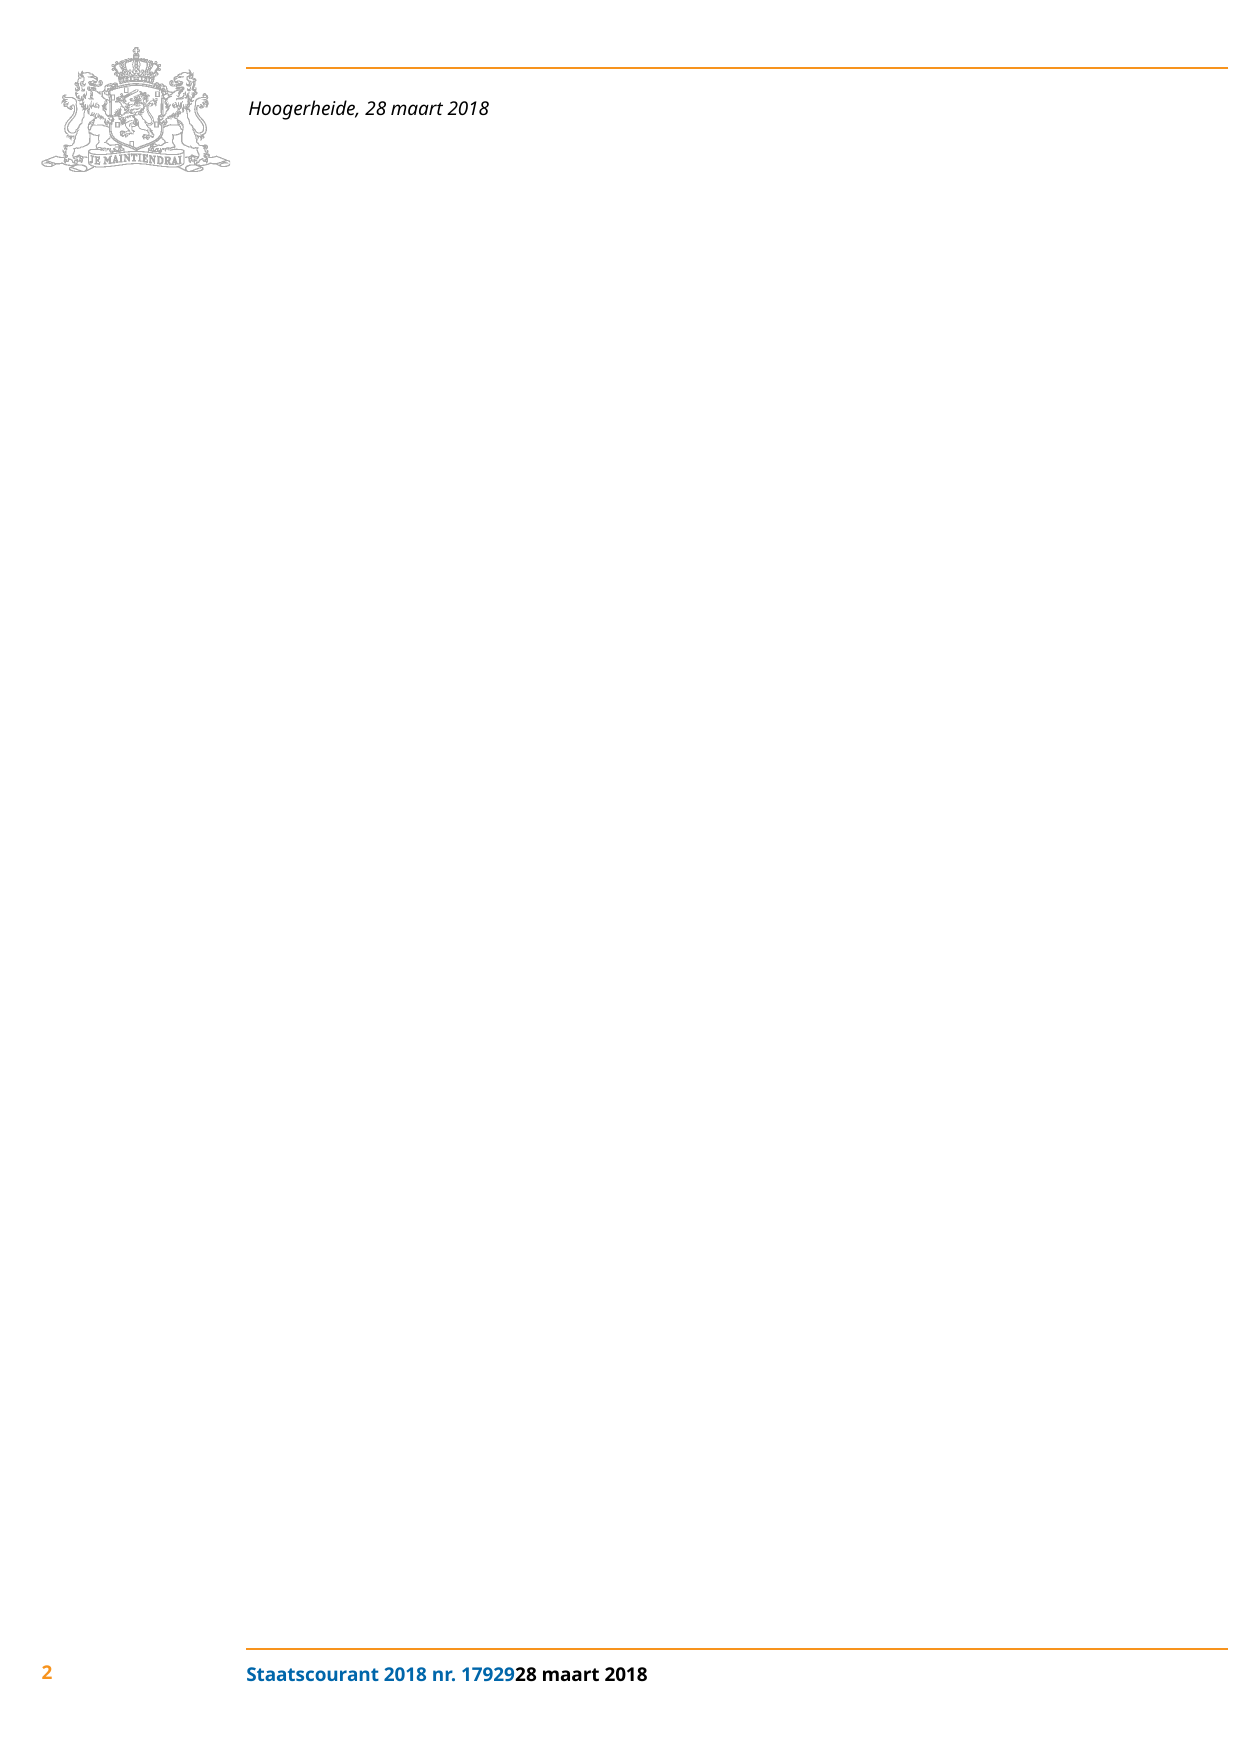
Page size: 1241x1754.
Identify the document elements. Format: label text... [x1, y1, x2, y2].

picture [41, 47, 231, 172]
text Hoogerheide, 28 maart 2018 [248, 95, 1152, 121]
